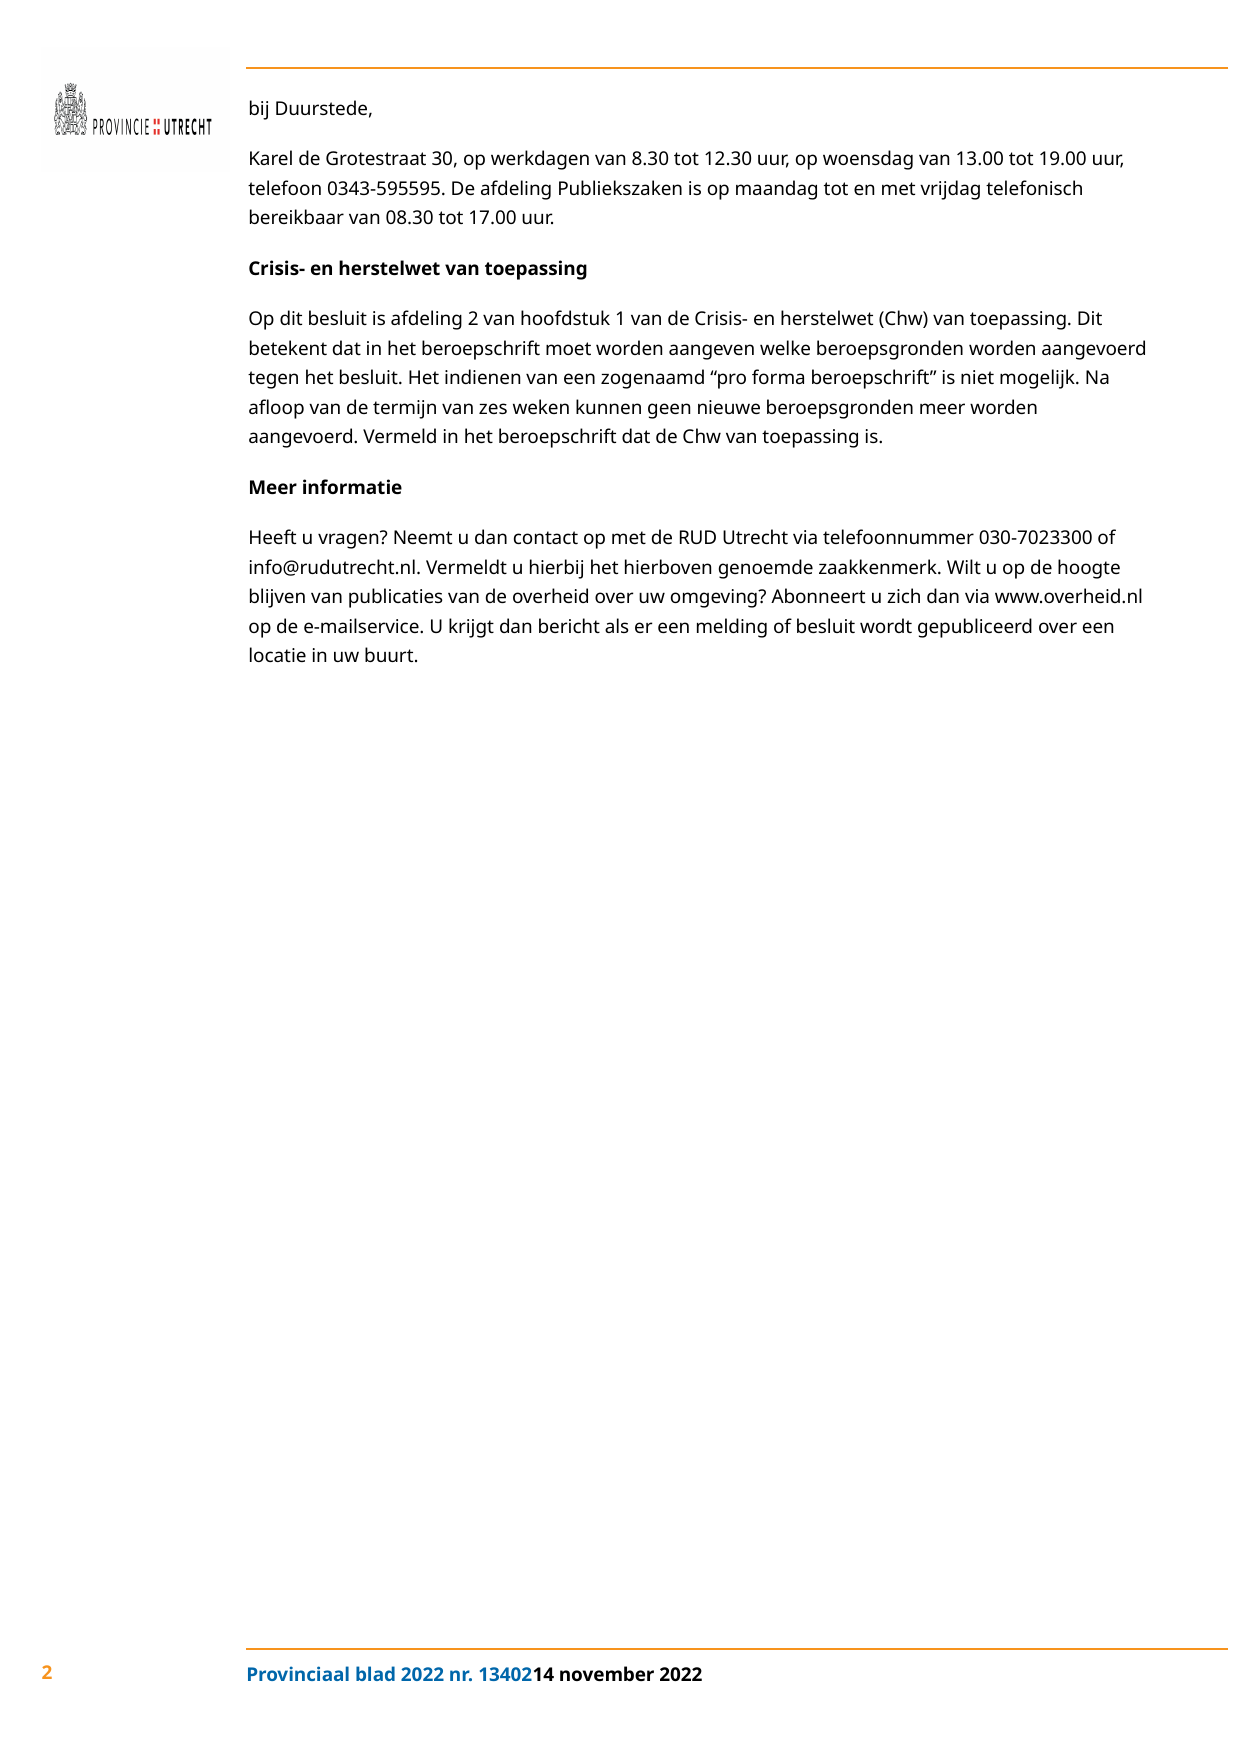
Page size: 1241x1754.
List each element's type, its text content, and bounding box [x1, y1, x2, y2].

text Heeft u vragen? Neemt u dan contact op met de RUD Utrecht via telefoonnummer 030-7023300 of info@rudutrecht.nl. Vermeldt u hierbij het hierboven genoemde zaakkenmerk. Wilt u op de hoogte blijven van publicaties van de overheid over uw omgeving? Abonneert u zich dan via www.overheid.nl op de e-mailservice. U krijgt dan bericht als er een melding of besluit wordt gepubliceerd over een locatie in uw buurt. [248, 524, 1152, 668]
text bij Duurstede, [248, 95, 1152, 121]
text Crisis- en herstelwet van toepassing [248, 255, 1152, 281]
picture [41, 47, 231, 172]
text Karel de Grotestraat 30, op werkdagen van 8.30 tot 12.30 uur, op woensdag van 13.00 tot 19.00 uur, telefoon 0343-595595. De afdeling Publiekszaken is op maandag tot en met vrijdag telefonisch bereikbaar van 08.30 tot 17.00 uur. [248, 145, 1152, 230]
text Op dit besluit is afdeling 2 van hoofdstuk 1 van de Crisis- en herstelwet (Chw) van toepassing. Dit betekent dat in het beroepschrift moet worden aangeven welke beroepsgronden worden aangevoerd tegen het besluit. Het indienen van een zogenaamd “pro forma beroepschrift” is niet mogelijk. Na afloop van de termijn van zes weken kunnen geen nieuwe beroepsgronden meer worden aangevoerd. Vermeld in het beroepschrift dat de Chw van toepassing is. [248, 305, 1152, 449]
text Meer informatie [248, 474, 1152, 500]
